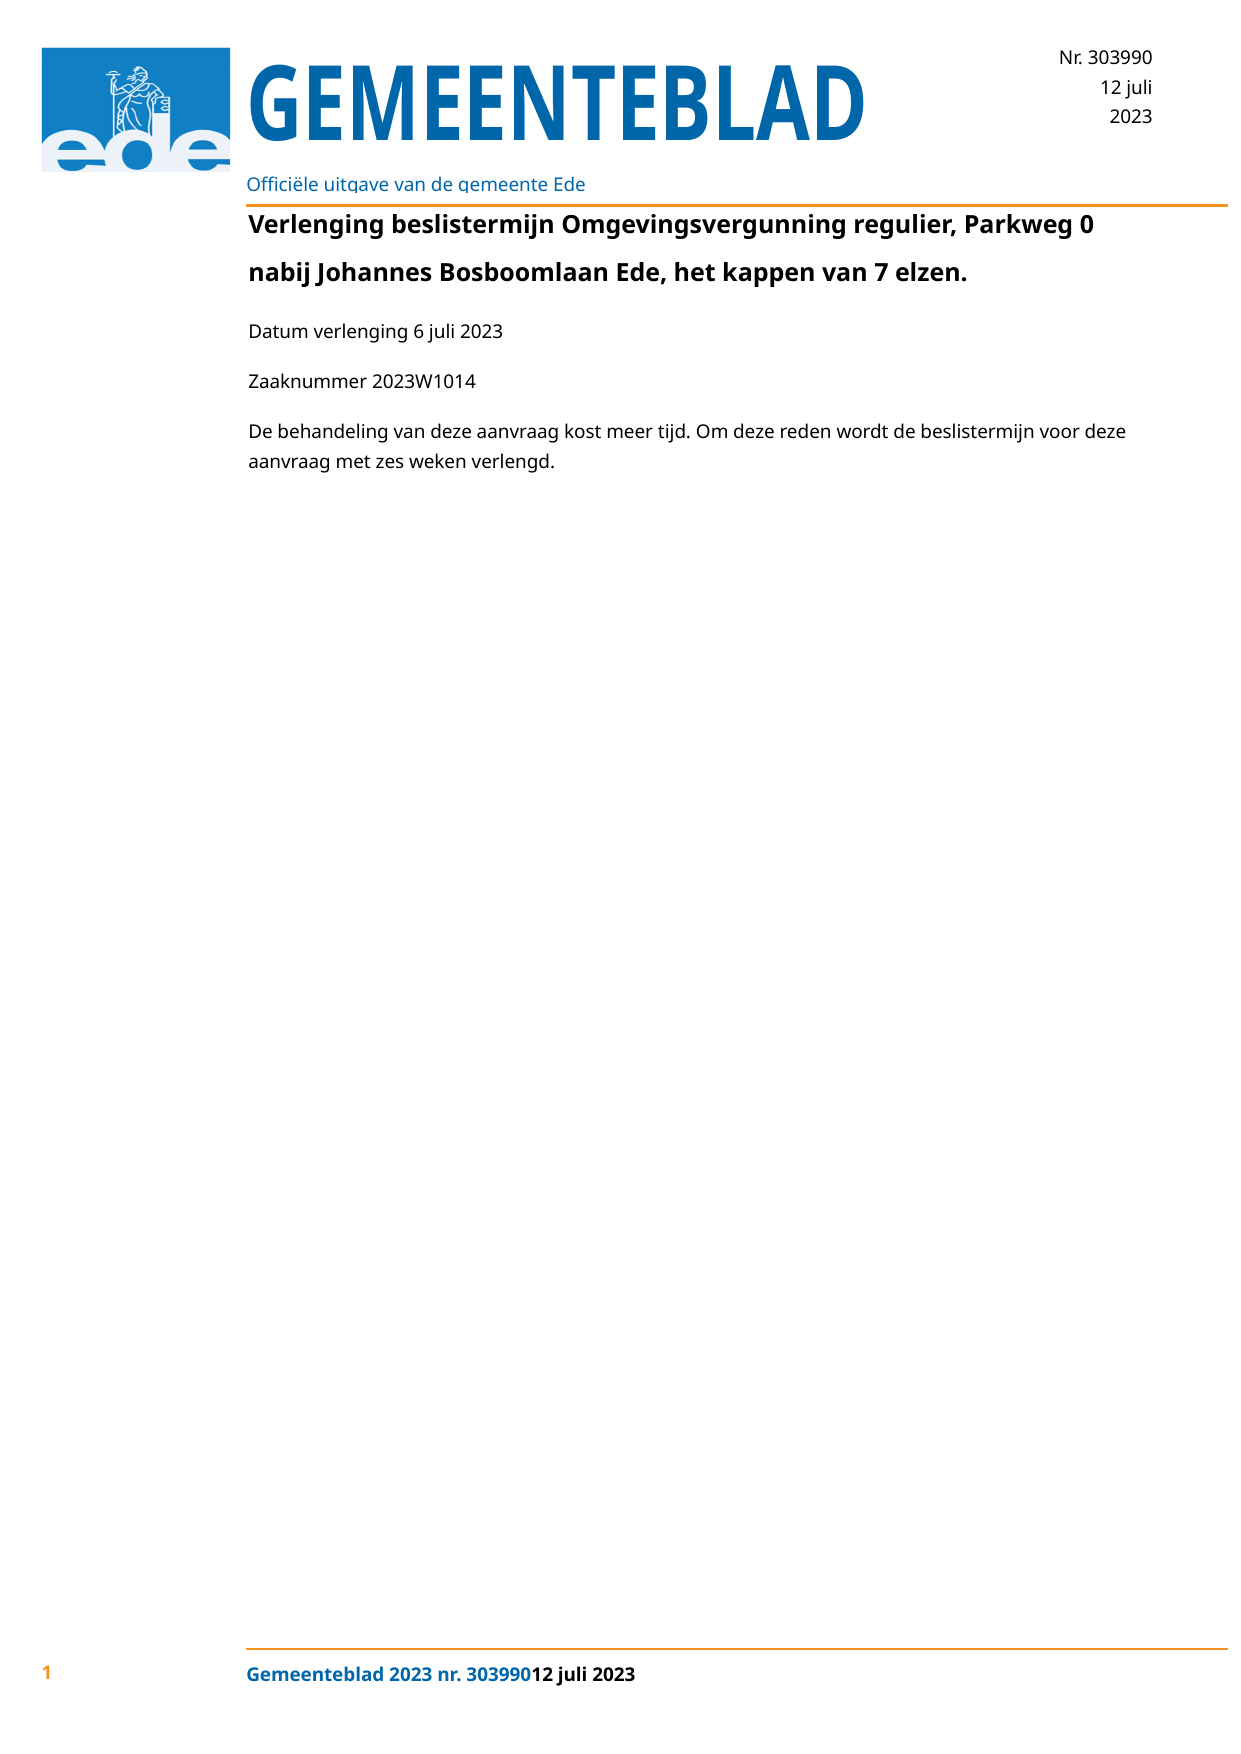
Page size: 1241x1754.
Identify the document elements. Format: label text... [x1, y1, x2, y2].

picture [41, 47, 231, 172]
text De behandeling van deze aanvraag kost meer tijd. Om deze reden wordt de beslistermijn voor deze aanvraag met zes weken verlengd. [248, 419, 1152, 474]
text Zaaknummer 2023W1014 [248, 368, 1152, 394]
text Datum verlenging 6 juli 2023 [248, 318, 1152, 344]
text Verlenging beslistermijn Omgevingsvergunning regulier, Parkweg 0 nabij Johannes Bosboomlaan Ede, het kappen van 7 elzen. [248, 207, 1152, 288]
